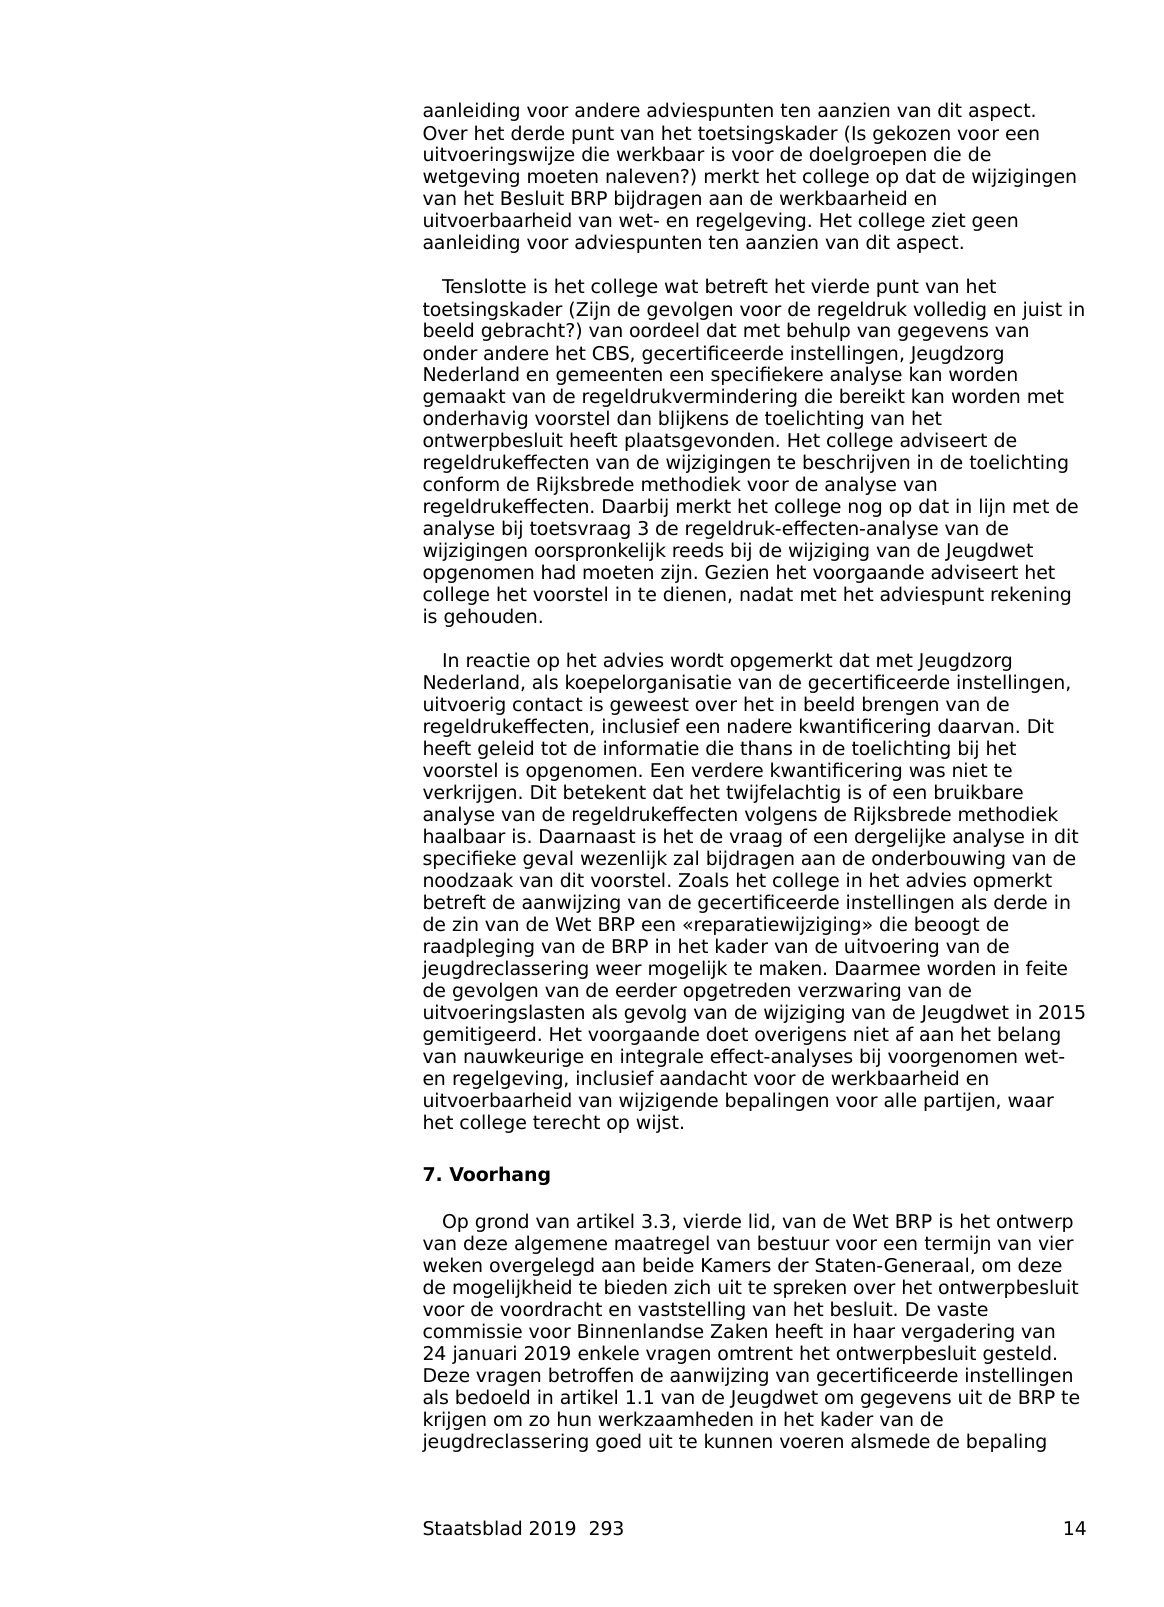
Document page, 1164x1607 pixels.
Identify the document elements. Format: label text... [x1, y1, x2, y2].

text In reactie op het advies wordt opgemerkt dat met Jeugdzorg Nederland, als koepelorganisatie van de gecertificeerde instellingen, uitvoerig contact is geweest over het in beeld brengen van de regeldrukeffecten, inclusief een nadere kwantificering daarvan. Dit heeft geleid tot de informatie die thans in de toelichting bij het voorstel is opgenomen. Een verdere kwantificering was niet te verkrijgen. Dit betekent dat het twijfelachtig is of een bruikbare analyse van de regeldrukeffecten volgens de Rijksbrede methodiek haalbaar is. Daarnaast is het de vraag of een dergelijke analyse in dit specifieke geval wezenlijk zal bijdragen aan de onderbouwing van de noodzaak van dit voorstel. Zoals het college in het advies opmerkt betreft de aanwijzing van de gecertificeerde instellingen als derde in de zin van de Wet BRP een «reparatiewijziging» die beoogt de raadpleging van de BRP in het kader van de uitvoering van de jeugdreclassering weer mogelijk te maken. Daarmee worden in feite de gevolgen van de eerder opgetreden verzwaring van de uitvoeringslasten als gevolg van de wijziging van de Jeugdwet in 2015 gemitigeerd. Het voorgaande doet overigens niet af aan het belang van nauwkeurige en integrale effect-analyses bij voorgenomen wet- en regelgeving, inclusief aandacht voor de werkbaarheid en uitvoerbaarheid van wijzigende bepalingen voor alle partijen, waar het college terecht op wijst. [422, 650, 1087, 1134]
text Op grond van artikel 3.3, vierde lid, van de Wet BRP is het ontwerp van deze algemene maatregel van bestuur voor een termijn van vier weken overgelegd aan beide Kamers der Staten-Generaal, om deze de mogelijkheid te bieden zich uit te spreken over het ontwerpbesluit voor de voordracht en vaststelling van het besluit. De vaste commissie voor Binnenlandse Zaken heeft in haar vergadering van 24 januari 2019 enkele vragen omtrent het ontwerpbesluit gesteld. Deze vragen betroffen de aanwijzing van gecertificeerde instellingen als bedoeld in artikel 1.1 van de Jeugdwet om gegevens uit de BRP te krijgen om zo hun werkzaamheden in het kader van de jeugdreclassering goed uit te kunnen voeren alsmede de bepaling [422, 1211, 1087, 1453]
text aanleiding voor andere adviespunten ten aanzien van dit aspect. Over het derde punt van het toetsingskader (Is gekozen voor een uitvoeringswijze die werkbaar is voor de doelgroepen die de wetgeving moeten naleven?) merkt het college op dat de wijzigingen van het Besluit BRP bijdragen aan de werkbaarheid en uitvoerbaarheid van wet- en regelgeving. Het college ziet geen aanleiding voor adviespunten ten aanzien van dit aspect. [422, 100, 1087, 254]
subtitle 7. Voorhang [422, 1164, 1087, 1186]
text Tenslotte is het college wat betreft het vierde punt van het toetsingskader (Zijn de gevolgen voor de regeldruk volledig en juist in beeld gebracht?) van oordeel dat met behulp van gegevens van onder andere het CBS, gecertificeerde instellingen, Jeugdzorg Nederland en gemeenten een specifiekere analyse kan worden gemaakt van de regeldrukvermindering die bereikt kan worden met onderhavig voorstel dan blijkens de toelichting van het ontwerpbesluit heeft plaatsgevonden. Het college adviseert de regeldrukeffecten van de wijzigingen te beschrijven in de toelichting conform de Rijksbrede methodiek voor de analyse van regeldrukeffecten. Daarbij merkt het college nog op dat in lijn met de analyse bij toetsvraag 3 de regeldruk-effecten-analyse van de wijzigingen oorspronkelijk reeds bij de wijziging van de Jeugdwet opgenomen had moeten zijn. Gezien het voorgaande adviseert het college het voorstel in te dienen, nadat met het adviespunt rekening is gehouden. [422, 276, 1087, 628]
